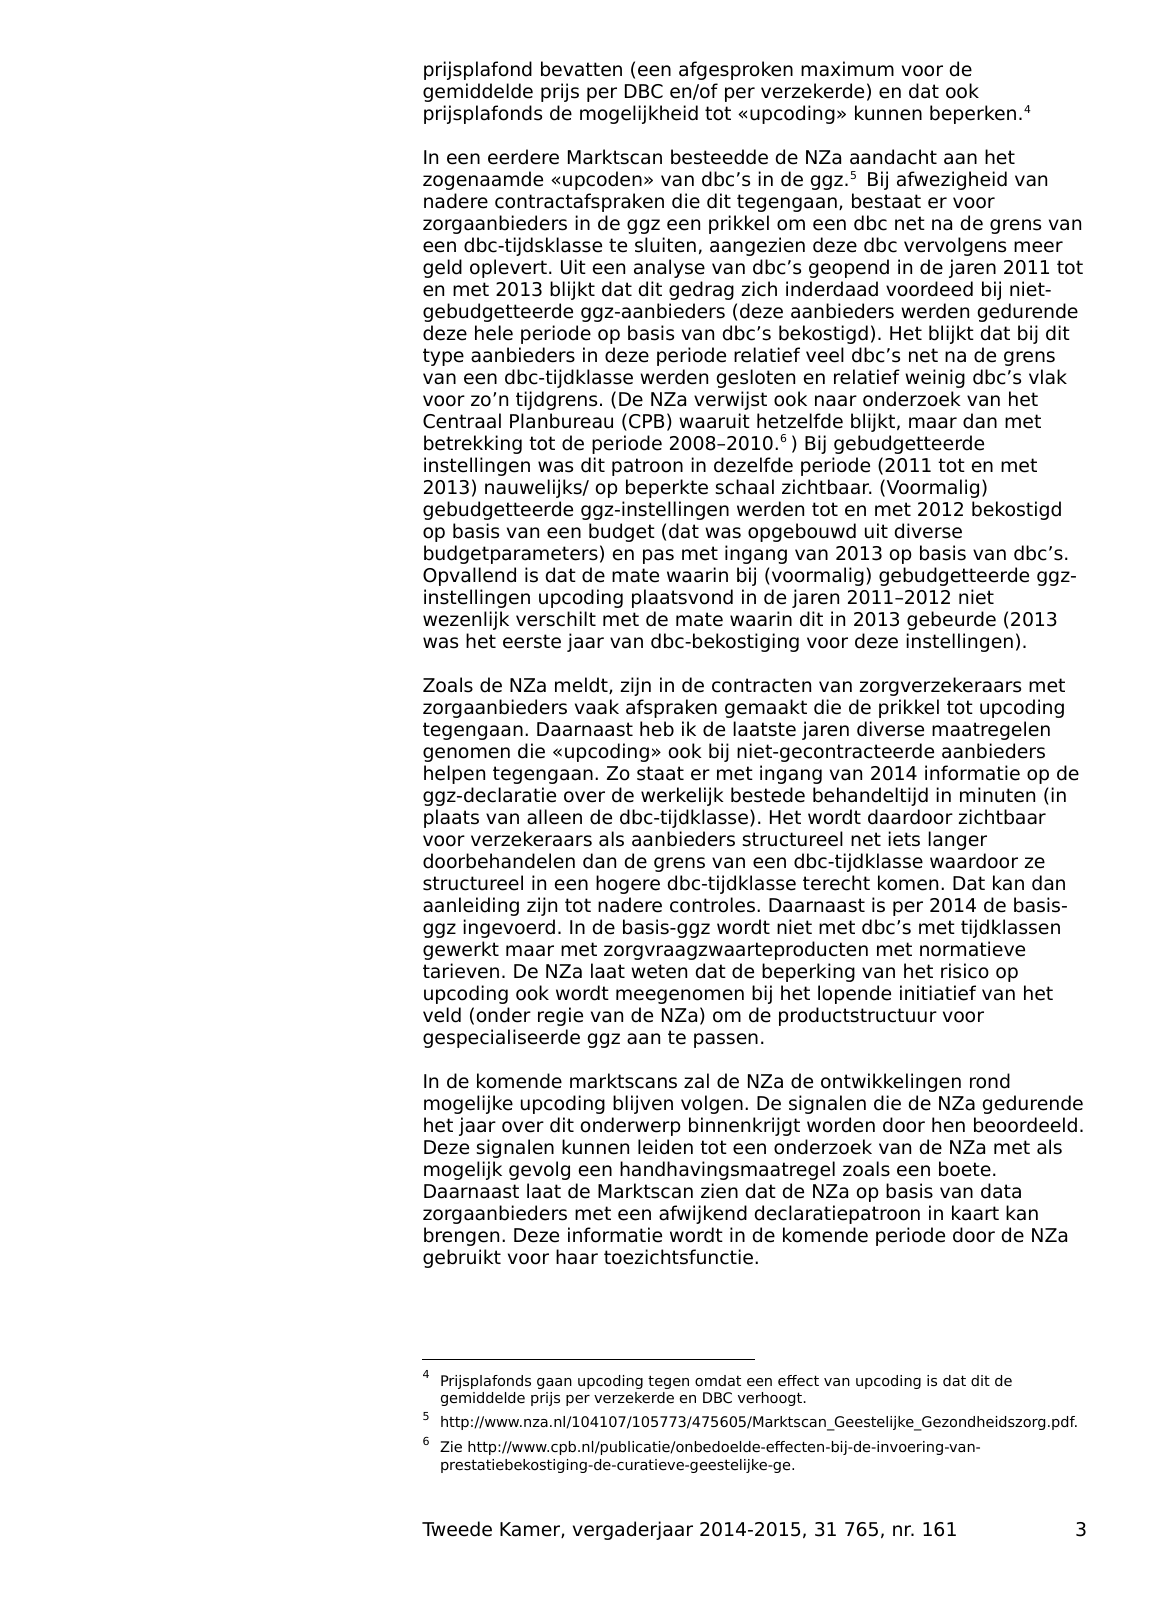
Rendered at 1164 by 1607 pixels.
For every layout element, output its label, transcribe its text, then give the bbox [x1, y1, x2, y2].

text Zoals de NZa meldt, zijn in de contracten van zorgverzekeraars met zorgaanbieders vaak afspraken gemaakt die de prikkel tot upcoding tegengaan. Daarnaast heb ik de laatste jaren diverse maatregelen genomen die «upcoding» ook bij niet-gecontracteerde aanbieders helpen tegengaan. Zo staat er met ingang van 2014 informatie op de ggz-declaratie over de werkelijk bestede behandeltijd in minuten (in plaats van alleen de dbc-tijdklasse). Het wordt daardoor zichtbaar voor verzekeraars als aanbieders structureel net iets langer doorbehandelen dan de grens van een dbc-tijdklasse waardoor ze structureel in een hogere dbc-tijdklasse terecht komen. Dat kan dan aanleiding zijn tot nadere controles. Daarnaast is per 2014 de basis-ggz ingevoerd. In de basis-ggz wordt niet met dbc’s met tijdklassen gewerkt maar met zorgvraagzwaarteproducten met normatieve tarieven. De NZa laat weten dat de beperking van het risico op upcoding ook wordt meegenomen bij het lopende initiatief van het veld (onder regie van de NZa) om de productstructuur voor gespecialiseerde ggz aan te passen. [422, 675, 1087, 1048]
text http://www.nza.nl/104107/105773/475605/Marktscan_Geestelijke_Gezondheidszorg.pdf. [422, 1410, 1087, 1432]
text In de komende marktscans zal de NZa de ontwikkelingen rond mogelijke upcoding blijven volgen. De signalen die de NZa gedurende het jaar over dit onderwerp binnenkrijgt worden door hen beoordeeld. Deze signalen kunnen leiden tot een onderzoek van de NZa met als mogelijk gevolg een handhavingsmaatregel zoals een boete. Daarnaast laat de Marktscan zien dat de NZa op basis van data zorgaanbieders met een afwijkend declaratiepatroon in kaart kan brengen. Deze informatie wordt in de komende periode door de NZa gebruikt voor haar toezichtsfunctie. [422, 1071, 1087, 1268]
text In een eerdere Marktscan besteedde de NZa aandacht aan het zogenaamde «upcoden» van dbc’s in de ggz. Bij afwezigheid van nadere contractafspraken die dit tegengaan, bestaat er voor zorgaanbieders in de ggz een prikkel om een dbc net na de grens van een dbc-tijdsklasse te sluiten, aangezien deze dbc vervolgens meer geld oplevert. Uit een analyse van dbc’s geopend in de jaren 2011 tot en met 2013 blijkt dat dit gedrag zich inderdaad voordeed bij niet-gebudgetteerde ggz-aanbieders (deze aanbieders werden gedurende deze hele periode op basis van dbc’s bekostigd). Het blijkt dat bij dit type aanbieders in deze periode relatief veel dbc’s net na de grens van een dbc-tijdklasse werden gesloten en relatief weinig dbc’s vlak voor zo’n tijdgrens. (De NZa verwijst ook naar onderzoek van het Centraal Planbureau (CPB) waaruit hetzelfde blijkt, maar dan met betrekking tot de periode 2008–2010.) Bij gebudgetteerde instellingen was dit patroon in dezelfde periode (2011 tot en met 2013) nauwelijks/ op beperkte schaal zichtbaar. (Voormalig) gebudgetteerde ggz-instellingen werden tot en met 2012 bekostigd op basis van een budget (dat was opgebouwd uit diverse budgetparameters) en pas met ingang van 2013 op basis van dbc’s. Opvallend is dat de mate waarin bij (voormalig) gebudgetteerde ggz-instellingen upcoding plaatsvond in de jaren 2011–2012 niet wezenlijk verschilt met de mate waarin dit in 2013 gebeurde (2013 was het eerste jaar van dbc-bekostiging voor deze instellingen). [422, 147, 1087, 653]
text prijsplafond bevatten (een afgesproken maximum voor de gemiddelde prijs per DBC en/of per verzekerde) en dat ook prijsplafonds de mogelijkheid tot «upcoding» kunnen beperken. [422, 59, 1087, 125]
text Prijsplafonds gaan upcoding tegen omdat een effect van upcoding is dat dit de gemiddelde prijs per verzekerde en DBC verhoogt. [422, 1368, 1087, 1407]
text Zie http://www.cpb.nl/publicatie/onbedoelde-effecten-bij-de-invoering-van-prestatiebekostiging-de-curatieve-geestelijke-ge. [422, 1435, 1087, 1474]
